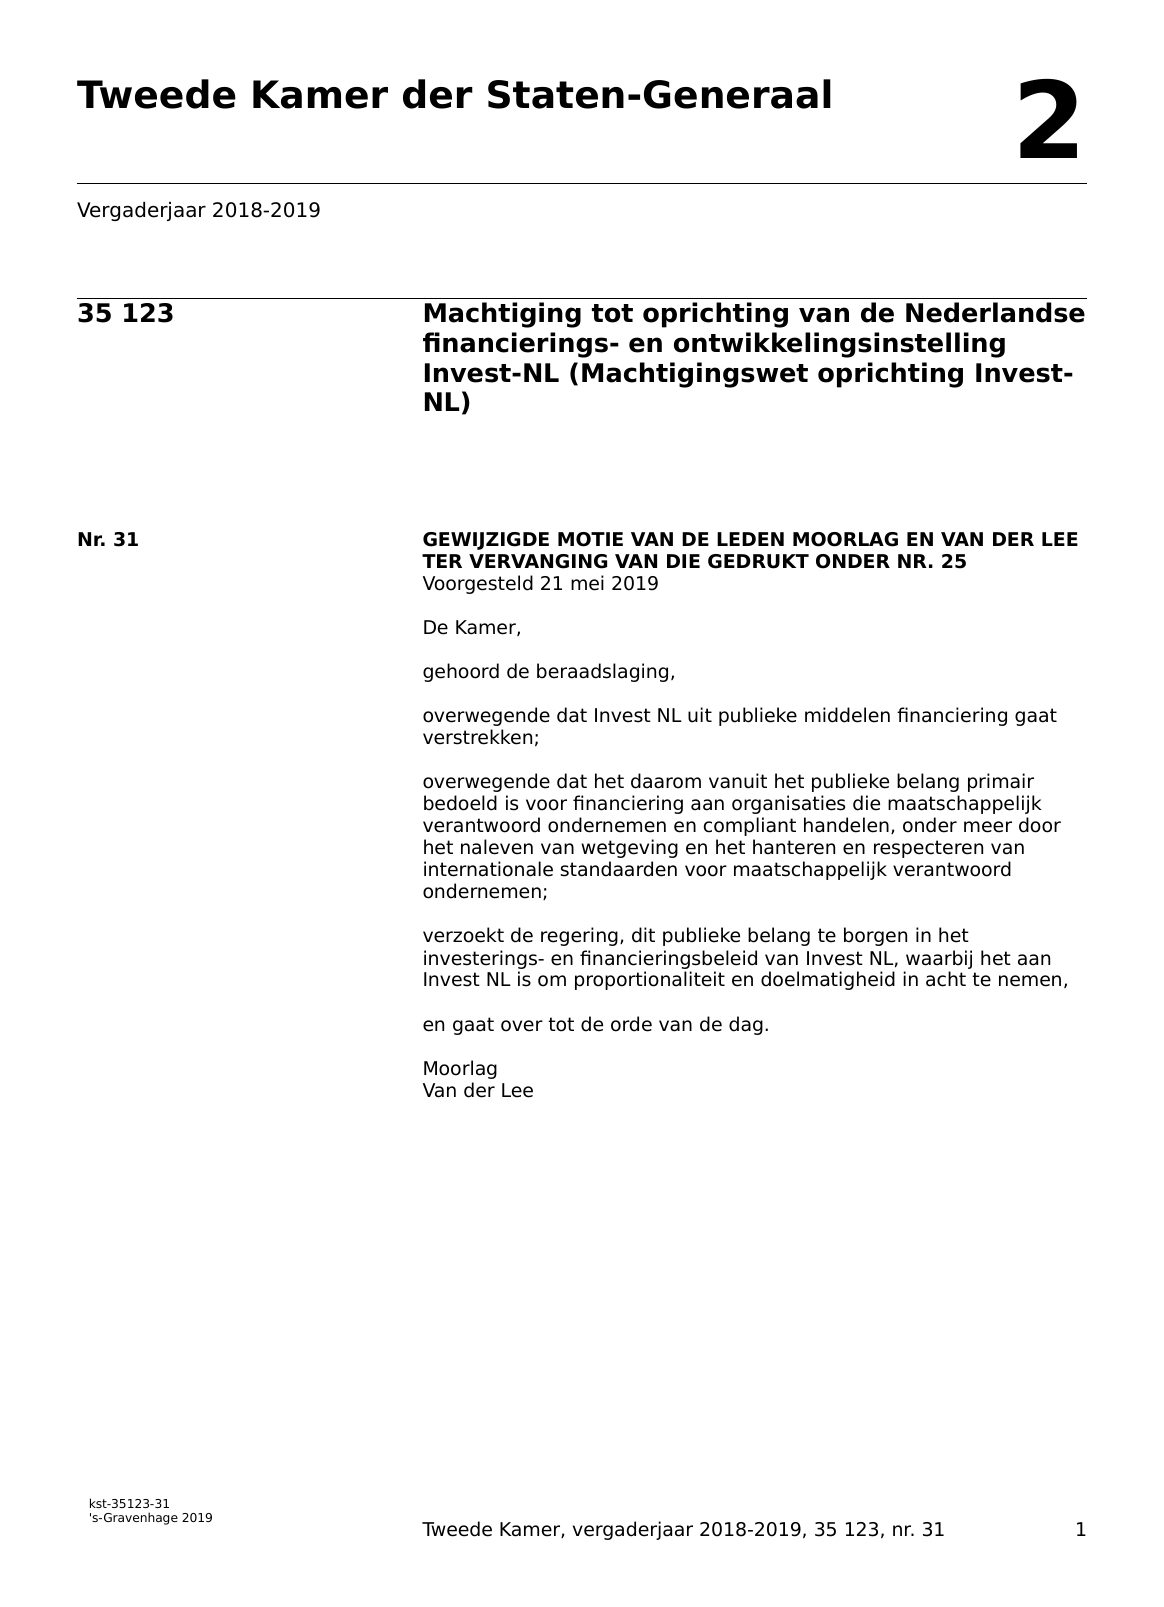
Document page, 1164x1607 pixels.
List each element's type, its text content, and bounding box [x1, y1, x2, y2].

text 's-Gravenhage 2019 [88, 1511, 323, 1525]
text overwegende dat het daarom vanuit het publieke belang primair bedoeld is voor financiering aan organisaties die maatschappelijk verantwoord ondernemen en compliant handelen, onder meer door het naleven van wetgeving en het hanteren en respecteren van internationale standaarden voor maatschappelijk verantwoord ondernemen; [422, 771, 1087, 903]
table_header Tweede Kamer der Staten-Generaal [77, 59, 886, 183]
subtitle 35 123 Machtiging tot oprichting van de Nederlandse financierings- en ontwikkelingsinstelling Invest-NL (Machtigingswet oprichting Invest-NL) [77, 299, 1087, 418]
text en gaat over tot de orde van de dag. [422, 1013, 1087, 1036]
table_cell Vergaderjaar 2018-2019 [77, 184, 1087, 298]
text overwegende dat Invest NL uit publieke middelen financiering gaat verstrekken; [422, 705, 1087, 749]
text verzoekt de regering, dit publieke belang te borgen in het investerings- en financieringsbeleid van Invest NL, waarbij het aan Invest NL is om proportionaliteit en doelmatigheid in acht te nemen, [422, 925, 1087, 991]
text Van der Lee [422, 1080, 1087, 1102]
text Moorlag [422, 1058, 1087, 1080]
text Voorgesteld 21 mei 2019 [422, 573, 1087, 595]
table_header 2 [886, 59, 1087, 183]
text De Kamer, [422, 617, 1087, 639]
text gehoord de beraadslaging, [422, 661, 1087, 683]
text kst-35123-31 [88, 1497, 323, 1511]
subtitle Nr. 31 GEWIJZIGDE MOTIE VAN DE LEDEN MOORLAG EN VAN DER LEE TER VERVANGING VAN DIE GEDRUKT ONDER NR. 25 [77, 529, 1087, 573]
